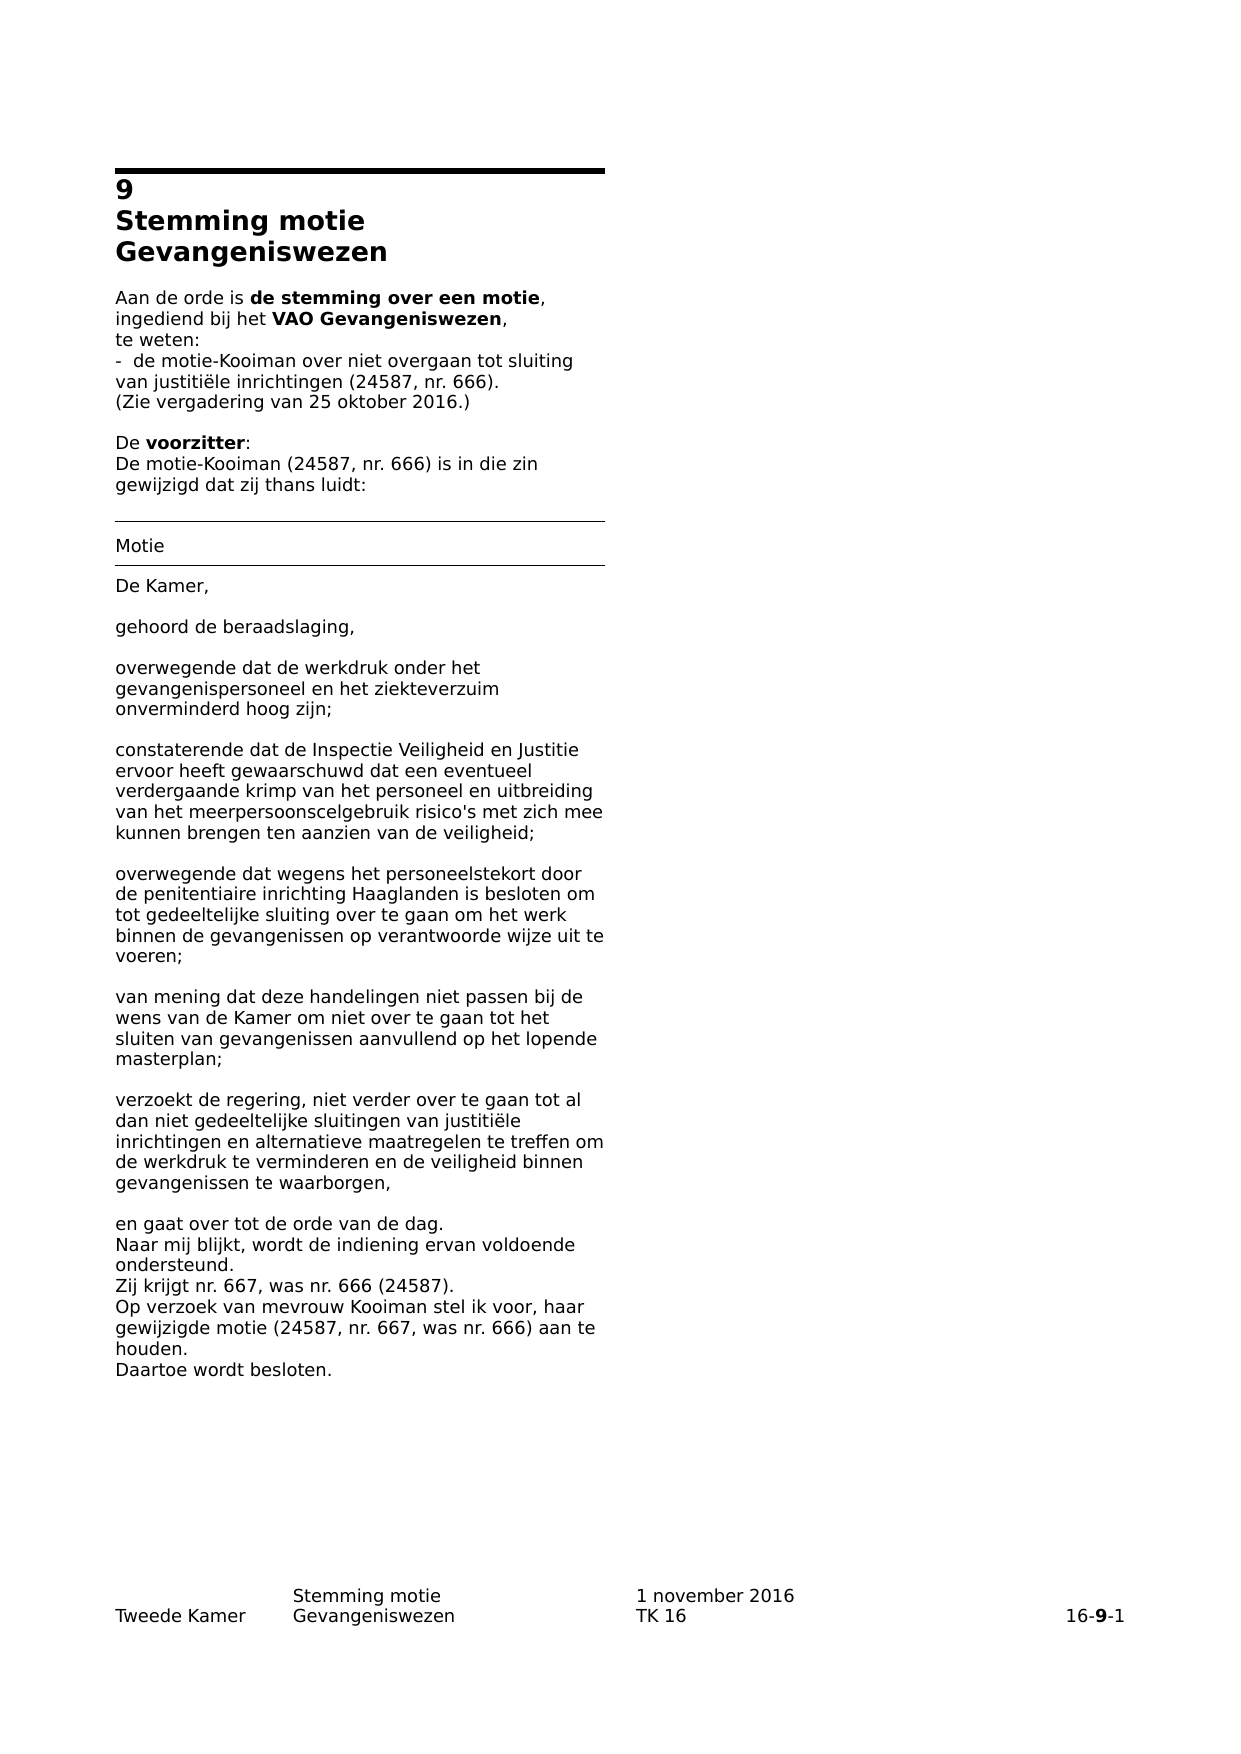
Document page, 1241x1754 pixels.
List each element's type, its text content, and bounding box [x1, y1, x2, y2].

text gehoord de beraadslaging, [115, 617, 605, 638]
text Motie [115, 535, 605, 556]
text te weten: [115, 330, 605, 351]
text overwegende dat wegens het personeelstekort door de penitentiaire inrichting Haaglanden is besloten om tot gedeeltelijke sluiting over te gaan om het werk binnen de gevangenissen op verantwoorde wijze uit te voeren; [115, 863, 605, 967]
text verzoekt de regering, niet verder over te gaan tot al dan niet gedeeltelijke sluitingen van justitiële inrichtingen en alternatieve maatregelen te treffen om de werkdruk te verminderen en de veiligheid binnen gevangenissen te waarborgen, [115, 1090, 605, 1194]
text Naar mij blijkt, wordt de indiening ervan voldoende ondersteund. [115, 1234, 605, 1276]
list de motie-Kooiman over niet overgaan tot sluiting van justitiële inrichtingen (24587, nr. 666). [115, 351, 605, 392]
text (Zie vergadering van 25 oktober 2016.) [115, 392, 605, 413]
text De voorzitter: [115, 433, 605, 454]
text Aan de orde is de stemming over een motie, ingediend bij het VAO Gevangeniswezen, [115, 288, 605, 330]
text Daartoe wordt besloten. [115, 1359, 605, 1380]
text en gaat over tot de orde van de dag. [115, 1214, 605, 1234]
text van mening dat deze handelingen niet passen bij de wens van de Kamer om niet over te gaan tot het sluiten van gevangenissen aanvullend op het lopende masterplan; [115, 987, 605, 1070]
text De Kamer, [115, 576, 605, 597]
title 9 Stemming motie Gevangeniswezen [115, 174, 605, 268]
text De motie-Kooiman (24587, nr. 666) is in die zin gewijzigd dat zij thans luidt: [115, 454, 605, 496]
text constaterende dat de Inspectie Veiligheid en Justitie ervoor heeft gewaarschuwd dat een eventueel verdergaande krimp van het personeel en uitbreiding van het meerpersoonscelgebruik risico's met zich mee kunnen brengen ten aanzien van de veiligheid; [115, 740, 605, 843]
text Op verzoek van mevrouw Kooiman stel ik voor, haar gewijzigde motie (24587, nr. 667, was nr. 666) aan te houden. [115, 1297, 605, 1359]
text Zij krijgt nr. 667, was nr. 666 (24587). [115, 1276, 605, 1297]
text overwegende dat de werkdruk onder het gevangenispersoneel en het ziekteverzuim onverminderd hoog zijn; [115, 658, 605, 720]
